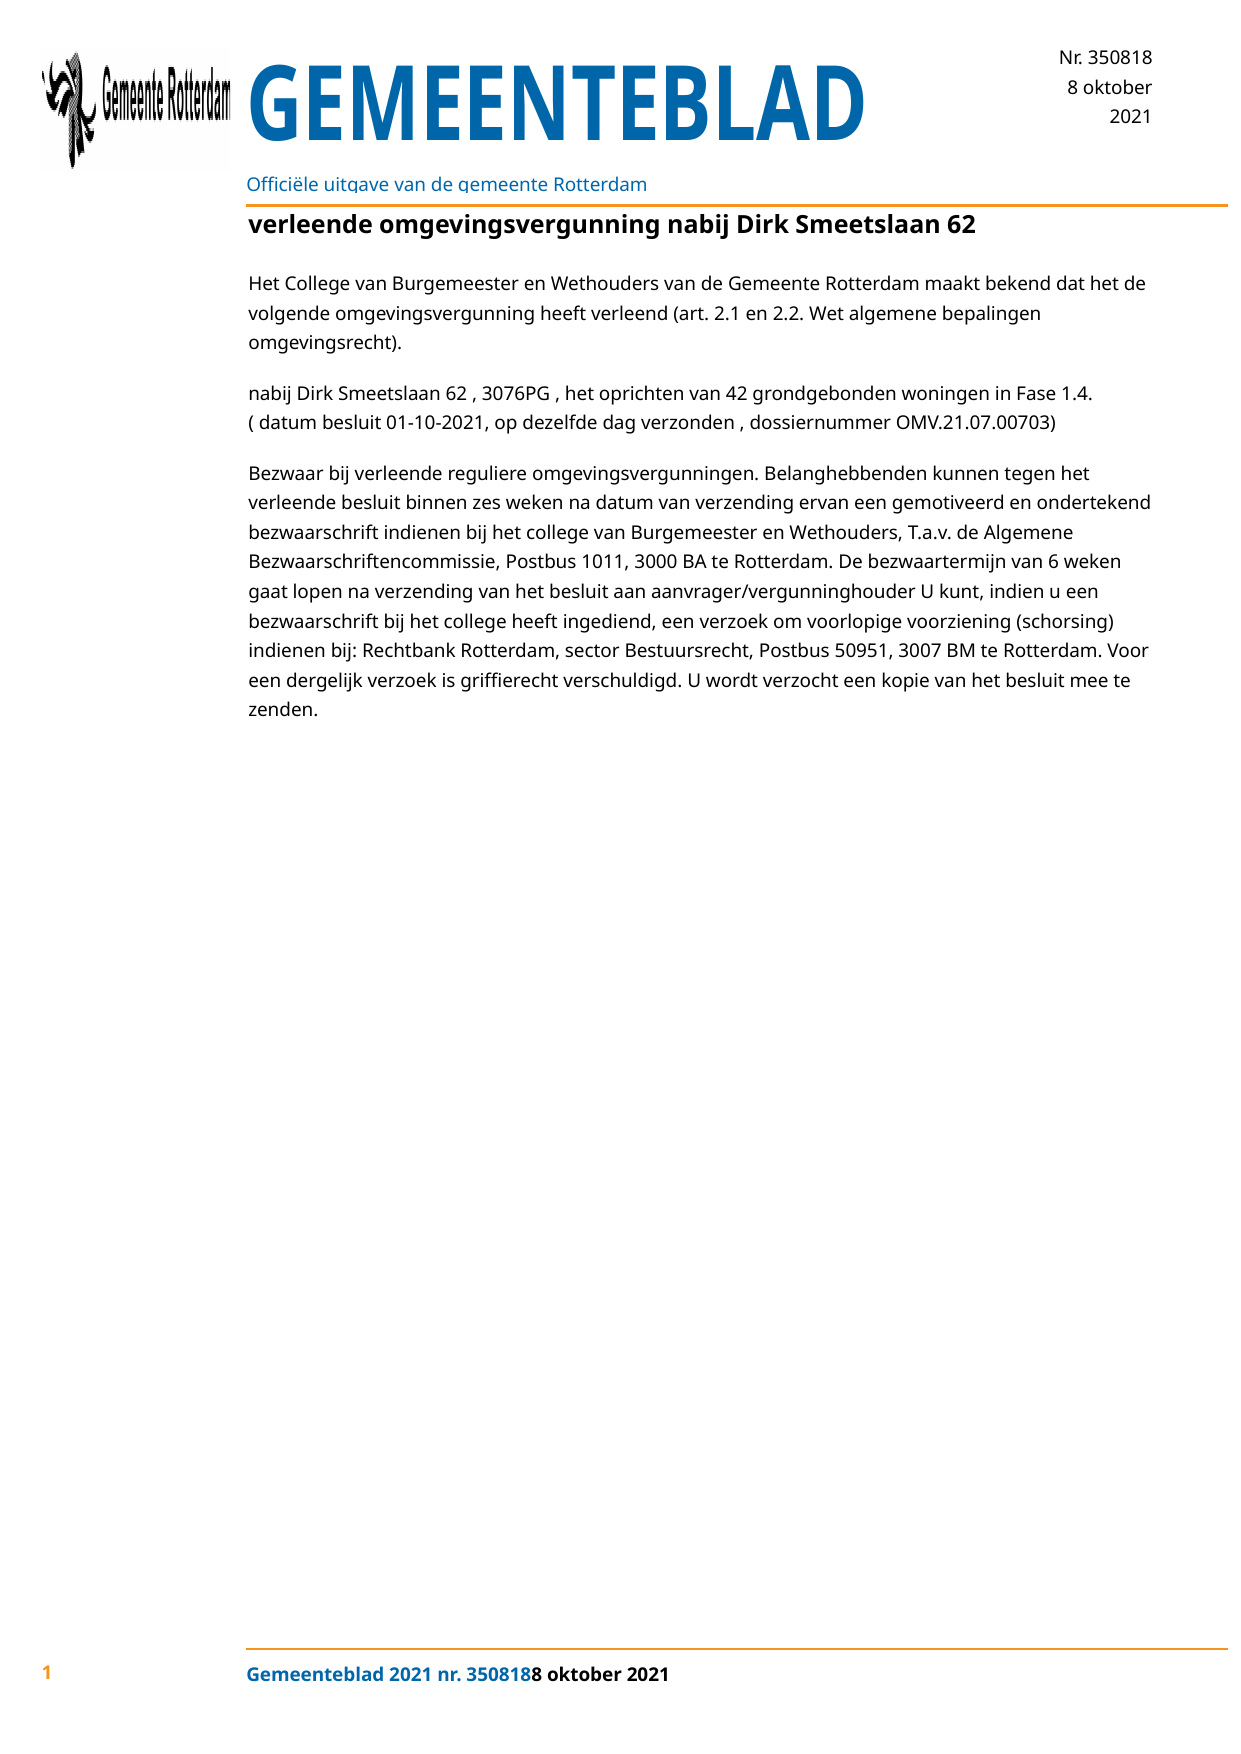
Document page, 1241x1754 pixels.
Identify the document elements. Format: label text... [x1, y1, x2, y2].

text Het College van Burgemeester en Wethouders van de Gemeente Rotterdam maakt bekend dat het de volgende omgevingsvergunning heeft verleend (art. 2.1 en 2.2. Wet algemene bepalingen omgevingsrecht). [248, 270, 1152, 355]
picture [41, 47, 231, 172]
text Bezwaar bij verleende reguliere omgevingsvergunningen. Belanghebbenden kunnen tegen het verleende besluit binnen zes weken na datum van verzending ervan een gemotiveerd en ondertekend bezwaarschrift indienen bij het college van Burgemeester en Wethouders, T.a.v. de Algemene Bezwaarschriftencommissie, Postbus 1011, 3000 BA te Rotterdam. De bezwaartermijn van 6 weken gaat lopen na verzending van het besluit aan aanvrager/vergunninghouder U kunt, indien u een bezwaarschrift bij het college heeft ingediend, een verzoek om voorlopige voorziening (schorsing) indienen bij: Rechtbank Rotterdam, sector Bestuursrecht, Postbus 50951, 3007 BM te Rotterdam. Voor een dergelijk verzoek is griffierecht verschuldigd. U wordt verzocht een kopie van het besluit mee te zenden. [248, 460, 1152, 722]
text nabij Dirk Smeetslaan 62 , 3076PG , het oprichten van 42 grondgebonden woningen in Fase 1.4. ( datum besluit 01-10-2021, op dezelfde dag verzonden , dossiernummer OMV.21.07.00703) [248, 380, 1152, 435]
text verleende omgevingsvergunning nabij Dirk Smeetslaan 62 [248, 207, 1152, 241]
